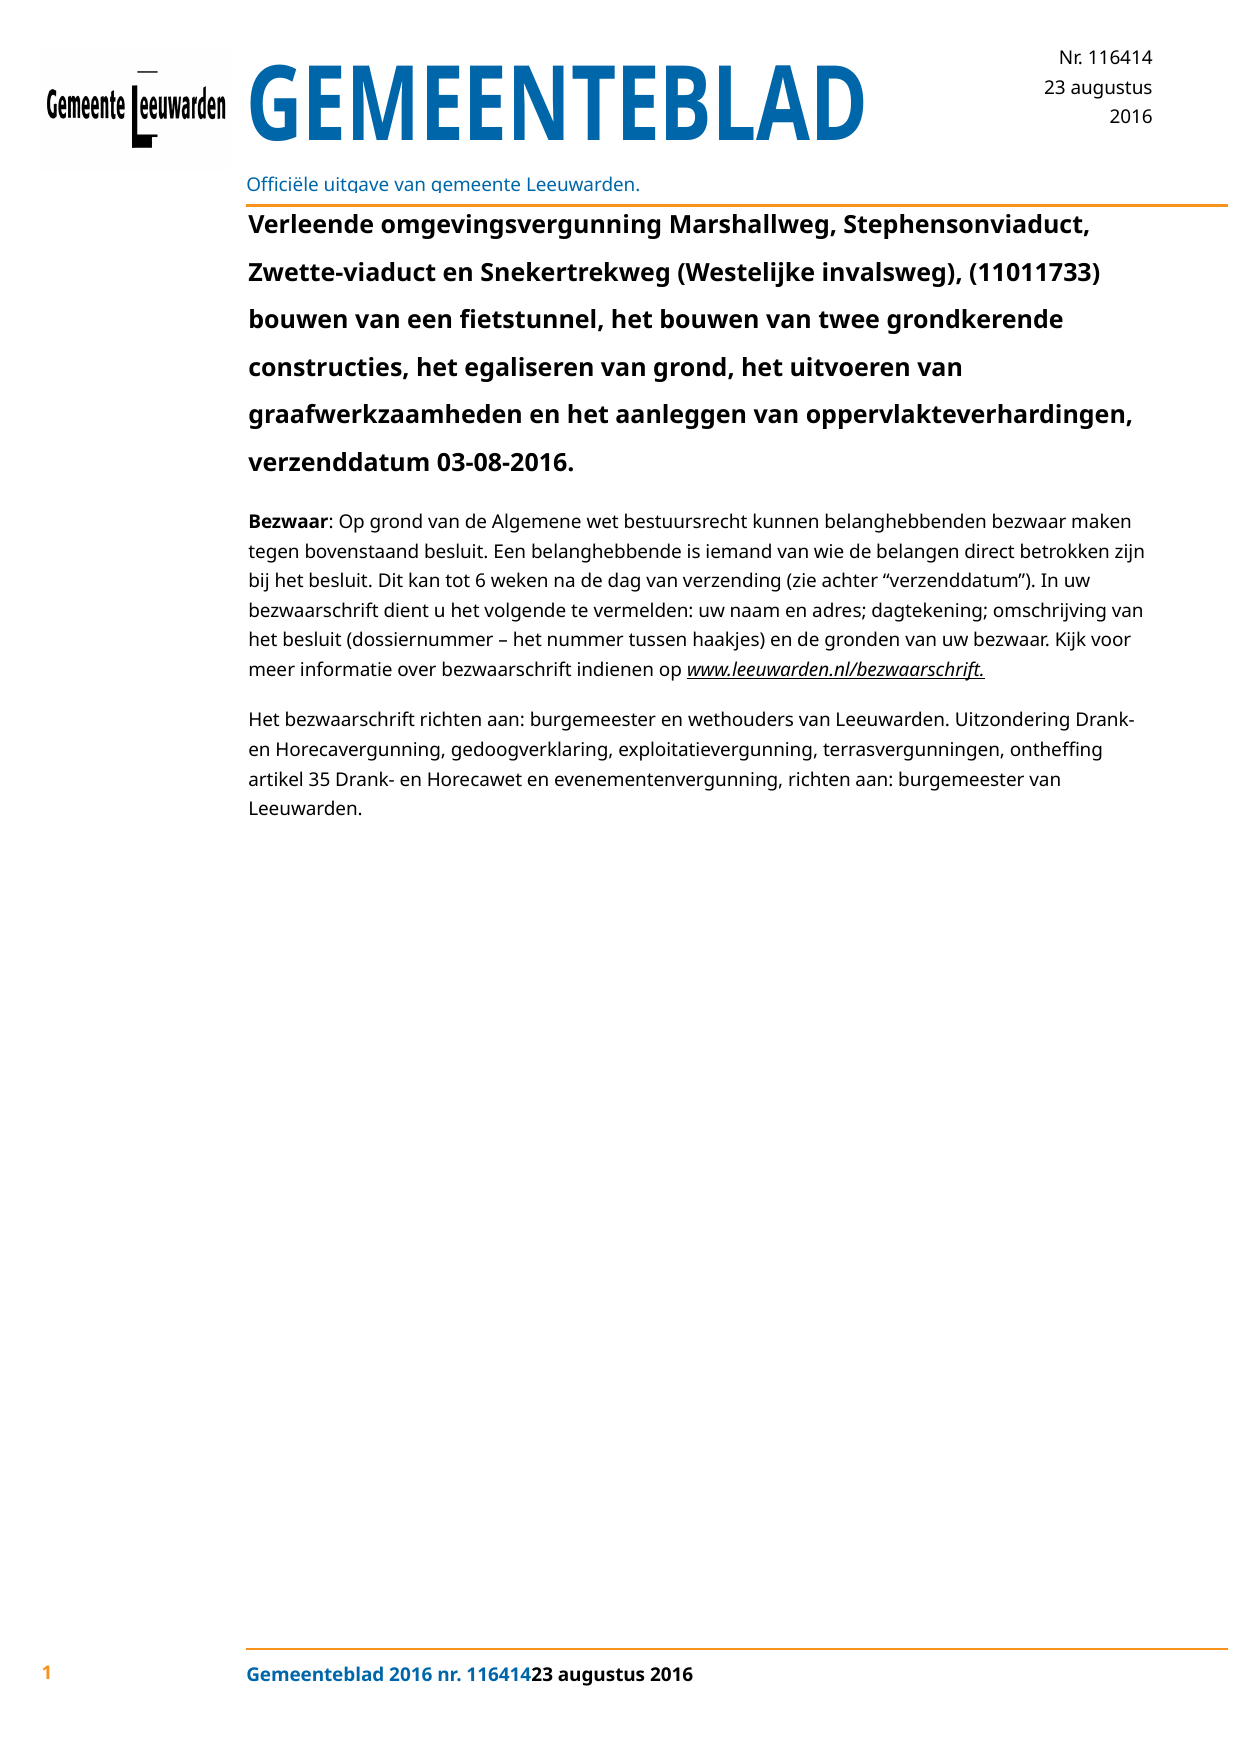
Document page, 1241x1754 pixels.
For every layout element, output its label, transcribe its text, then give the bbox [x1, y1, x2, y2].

text Het bezwaarschrift richten aan: burgemeester en wethouders van Leeuwarden. Uitzondering Drank- en Horecavergunning, gedoogverklaring, exploitatievergunning, terrasvergunningen, ontheffing artikel 35 Drank- en Horecawet en evenementenvergunning, richten aan: burgemeester van Leeuwarden. [248, 707, 1152, 821]
text Verleende omgevingsvergunning Marshallweg, Stephensonviaduct, Zwette-viaduct en Snekertrekweg (Westelijke invalsweg), (11011733) bouwen van een fietstunnel, het bouwen van twee grondkerende constructies, het egaliseren van grond, het uitvoeren van graafwerkzaamheden en het aanleggen van oppervlakteverhardingen, verzenddatum 03-08-2016. [248, 207, 1152, 479]
text Bezwaar: Op grond van de Algemene wet bestuursrecht kunnen belanghebbenden bezwaar maken tegen bovenstaand besluit. Een belanghebbende is iemand van wie de belangen direct betrokken zijn bij het besluit. Dit kan tot 6 weken na de dag van verzending (zie achter “verzenddatum”). In uw bezwaarschrift dient u het volgende te vermelden: uw naam en adres; dagtekening; omschrijving van het besluit (dossiernummer – het nummer tussen haakjes) en de gronden van uw bezwaar. Kijk voor meer informatie over bezwaarschrift indienen op www.leeuwarden.nl/bezwaarschrift. [248, 508, 1152, 682]
picture [41, 47, 231, 172]
